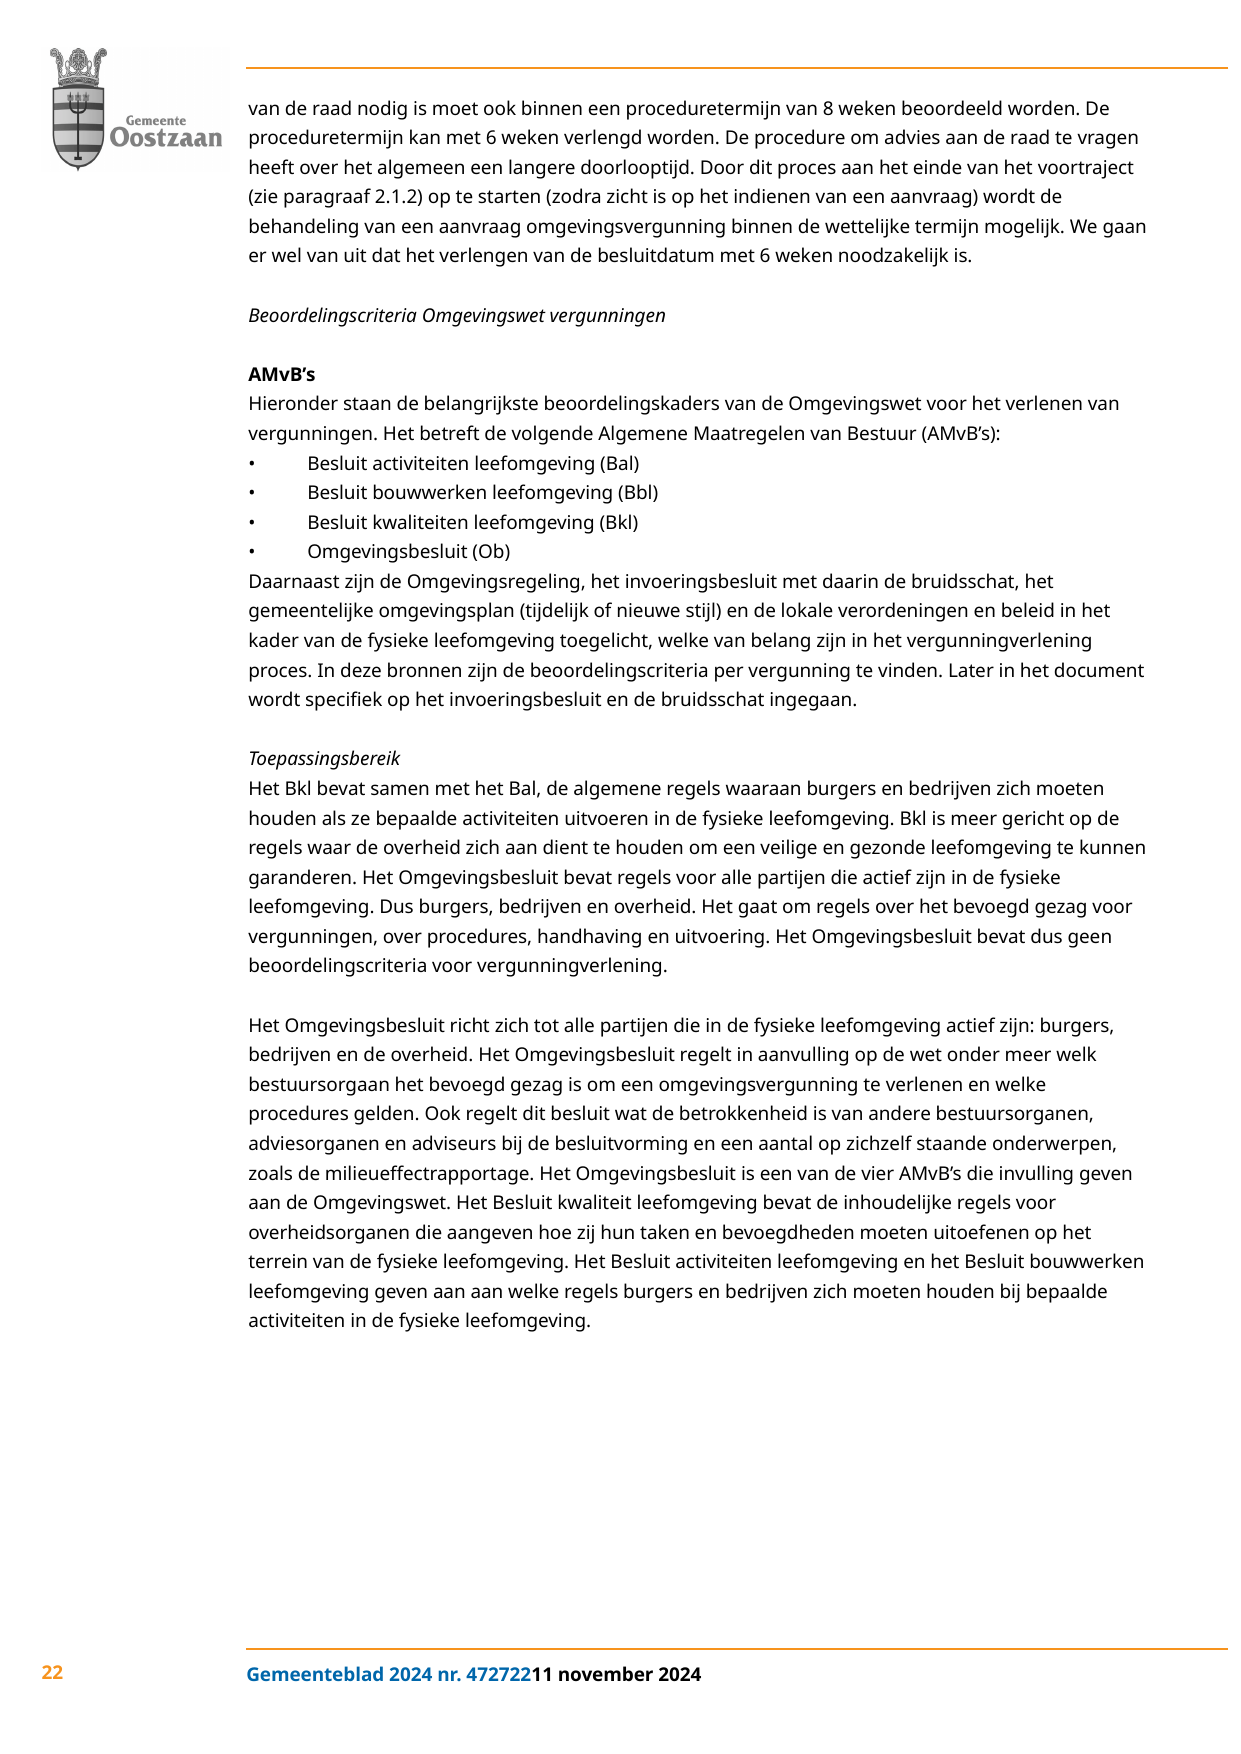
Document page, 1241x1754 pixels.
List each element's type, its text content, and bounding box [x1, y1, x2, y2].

text Het Bkl bevat samen met het Bal, de algemene regels waaraan burgers en bedrijven zich moeten houden als ze bepaalde activiteiten uitvoeren in de fysieke leefomgeving. Bkl is meer gericht op de regels waar de overheid zich aan dient te houden om een veilige en gezonde leefomgeving te kunnen garanderen. Het Omgevingsbesluit bevat regels voor alle partijen die actief zijn in de fysieke leefomgeving. Dus burgers, bedrijven en overheid. Het gaat om regels over het bevoegd gezag voor vergunningen, over procedures, handhaving en uitvoering. Het Omgevingsbesluit bevat dus geen beoordelingscriteria voor vergunningverlening. [248, 775, 1152, 978]
list Omgevingsbesluit (Ob) [248, 538, 1152, 564]
text Beoordelingscriteria Omgevingswet vergunningen [248, 302, 1152, 328]
picture [41, 47, 231, 172]
list Besluit kwaliteiten leefomgeving (Bkl) [248, 509, 1152, 535]
text Hieronder staan de belangrijkste beoordelingskaders van de Omgevingswet voor het verlenen van vergunningen. Het betreft de volgende Algemene Maatregelen van Bestuur (AMvB’s): [248, 391, 1152, 446]
text AMvB’s [248, 361, 1152, 387]
text van de raad nodig is moet ook binnen een proceduretermijn van 8 weken beoordeeld worden. De proceduretermijn kan met 6 weken verlengd worden. De procedure om advies aan de raad te vragen heeft over het algemeen een langere doorlooptijd. Door dit proces aan het einde van het voortraject (zie paragraaf 2.1.2) op te starten (zodra zicht is op het indienen van een aanvraag) wordt de behandeling van een aanvraag omgevingsvergunning binnen de wettelijke termijn mogelijk. We gaan er wel van uit dat het verlengen van de besluitdatum met 6 weken noodzakelijk is. [248, 95, 1152, 268]
list Besluit activiteiten leefomgeving (Bal) [248, 450, 1152, 476]
text Daarnaast zijn de Omgevingsregeling, het invoeringsbesluit met daarin de bruidsschat, het gemeentelijke omgevingsplan (tijdelijk of nieuwe stijl) en de lokale verordeningen en beleid in het kader van de fysieke leefomgeving toegelicht, welke van belang zijn in het vergunningverlening proces. In deze bronnen zijn de beoordelingscriteria per vergunning te vinden. Later in het document wordt specifiek op het invoeringsbesluit en de bruidsschat ingegaan. [248, 568, 1152, 712]
text Toepassingsbereik [248, 746, 1152, 771]
text Het Omgevingsbesluit richt zich tot alle partijen die in de fysieke leefomgeving actief zijn: burgers, bedrijven en de overheid. Het Omgevingsbesluit regelt in aanvulling op de wet onder meer welk bestuursorgaan het bevoegd gezag is om een omgevingsvergunning te verlenen en welke procedures gelden. Ook regelt dit besluit wat de betrokkenheid is van andere bestuursorganen, adviesorganen en adviseurs bij de besluitvorming en een aantal op zichzelf staande onderwerpen, zoals de milieueffectrapportage. Het Omgevingsbesluit is een van de vier AMvB’s die invulling geven aan de Omgevingswet. Het Besluit kwaliteit leefomgeving bevat de inhoudelijke regels voor overheidsorganen die aangeven hoe zij hun taken en bevoegdheden moeten uitoefenen op het terrein van de fysieke leefomgeving. Het Besluit activiteiten leefomgeving en het Besluit bouwwerken leefomgeving geven aan aan welke regels burgers en bedrijven zich moeten houden bij bepaalde activiteiten in de fysieke leefomgeving. [248, 1012, 1152, 1333]
list Besluit bouwwerken leefomgeving (Bbl) [248, 479, 1152, 505]
